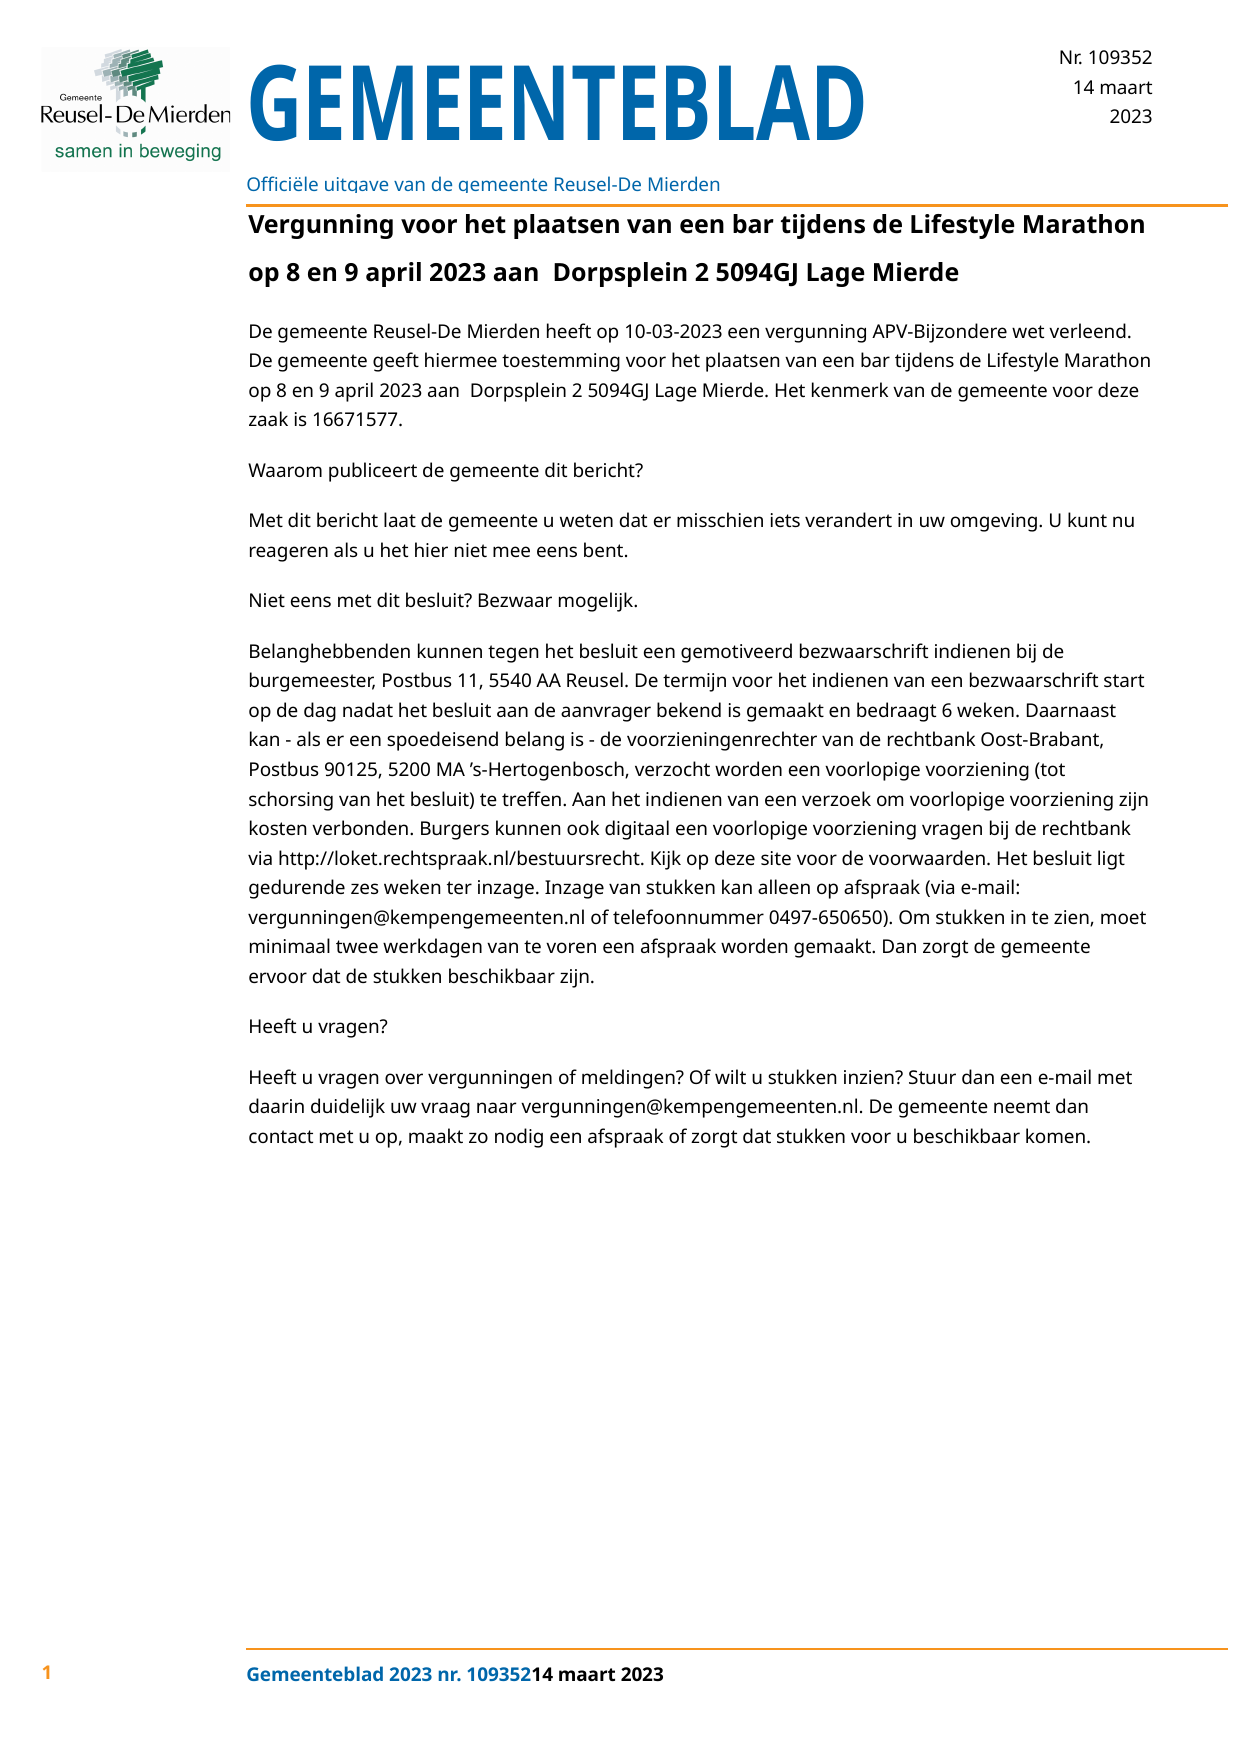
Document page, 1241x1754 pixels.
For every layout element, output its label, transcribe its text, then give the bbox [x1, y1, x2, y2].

text Niet eens met dit besluit? Bezwaar mogelijk. [248, 587, 1152, 613]
text Belanghebbenden kunnen tegen het besluit een gemotiveerd bezwaarschrift indienen bij de burgemeester, Postbus 11, 5540 AA Reusel. De termijn voor het indienen van een bezwaarschrift start op de dag nadat het besluit aan de aanvrager bekend is gemaakt en bedraagt 6 weken. Daarnaast kan - als er een spoedeisend belang is - de voorzieningenrechter van de rechtbank Oost-Brabant, Postbus 90125, 5200 MA ’s-Hertogenbosch, verzocht worden een voorlopige voorziening (tot schorsing van het besluit) te treffen. Aan het indienen van een verzoek om voorlopige voorziening zijn kosten verbonden. Burgers kunnen ook digitaal een voorlopige voorziening vragen bij de rechtbank via http://loket.rechtspraak.nl/bestuursrecht. Kijk op deze site voor de voorwaarden. Het besluit ligt gedurende zes weken ter inzage. Inzage van stukken kan alleen op afspraak (via e-mail: vergunningen@kempengemeenten.nl of telefoonnummer 0497-650650). Om stukken in te zien, moet minimaal twee werkdagen van te voren een afspraak worden gemaakt. Dan zorgt de gemeente ervoor dat de stukken beschikbaar zijn. [248, 638, 1152, 989]
text Vergunning voor het plaatsen van een bar tijdens de Lifestyle Marathon op 8 en 9 april 2023 aan Dorpsplein 2 5094GJ Lage Mierde [248, 207, 1152, 288]
picture [41, 47, 231, 172]
text Heeft u vragen? [248, 1014, 1152, 1039]
text De gemeente Reusel-De Mierden heeft op 10-03-2023 een vergunning APV-Bijzondere wet verleend. De gemeente geeft hiermee toestemming voor het plaatsen van een bar tijdens de Lifestyle Marathon op 8 en 9 april 2023 aan Dorpsplein 2 5094GJ Lage Mierde. Het kenmerk van de gemeente voor deze zaak is 16671577. [248, 318, 1152, 432]
text Waarom publiceert de gemeente dit bericht? [248, 457, 1152, 483]
text Heeft u vragen over vergunningen of meldingen? Of wilt u stukken inzien? Stuur dan een e-mail met daarin duidelijk uw vraag naar vergunningen@kempengemeenten.nl. De gemeente neemt dan contact met u op, maakt zo nodig een afspraak of zorgt dat stukken voor u beschikbaar komen. [248, 1064, 1152, 1149]
text Met dit bericht laat de gemeente u weten dat er misschien iets verandert in uw omgeving. U kunt nu reageren als u het hier niet mee eens bent. [248, 507, 1152, 563]
